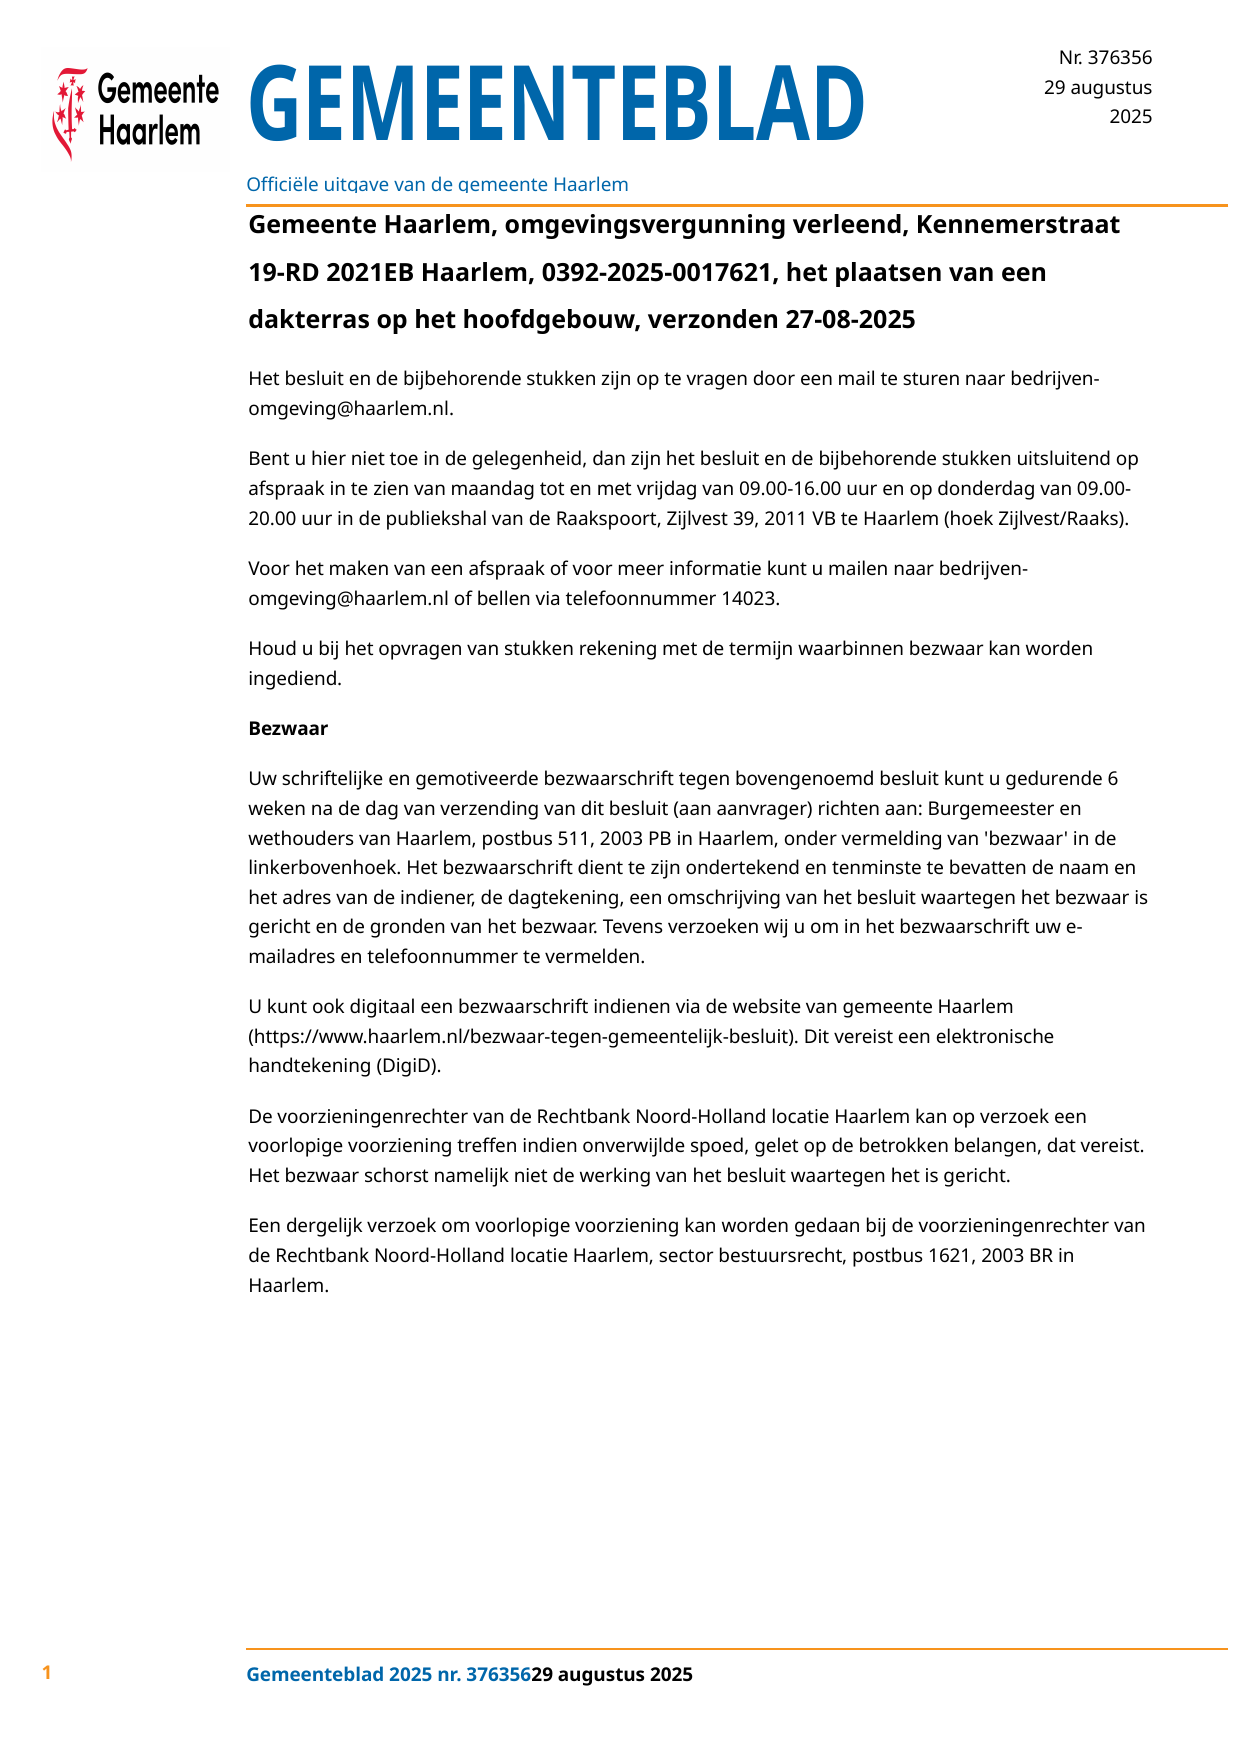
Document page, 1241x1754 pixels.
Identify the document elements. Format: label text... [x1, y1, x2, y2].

text Voor het maken van een afspraak of voor meer informatie kunt u mailen naar bedrijven-omgeving@haarlem.nl of bellen via telefoonnummer 14023. [248, 555, 1152, 610]
text Bezwaar [248, 715, 1152, 741]
text Een dergelijk verzoek om voorlopige voorziening kan worden gedaan bij de voorzieningenrechter van de Rechtbank Noord-Holland locatie Haarlem, sector bestuursrecht, postbus 1621, 2003 BR in Haarlem. [248, 1213, 1152, 1297]
picture [41, 47, 231, 172]
text Het besluit en de bijbehorende stukken zijn op te vragen door een mail te sturen naar bedrijven-omgeving@haarlem.nl. [248, 366, 1152, 421]
text Bent u hier niet toe in de gelegenheid, dan zijn het besluit en de bijbehorende stukken uitsluitend op afspraak in te zien van maandag tot en met vrijdag van 09.00-16.00 uur en op donderdag van 09.00-20.00 uur in de publiekshal van de Raakspoort, Zijlvest 39, 2011 VB te Haarlem (hoek Zijlvest/Raaks). [248, 446, 1152, 530]
text Gemeente Haarlem, omgevingsvergunning verleend, Kennemerstraat 19-RD 2021EB Haarlem, 0392-2025-0017621, het plaatsen van een dakterras op het hoofdgebouw, verzonden 27-08-2025 [248, 207, 1152, 336]
text De voorzieningenrechter van de Rechtbank Noord-Holland locatie Haarlem kan op verzoek een voorlopige voorziening treffen indien onverwijlde spoed, gelet op de betrokken belangen, dat vereist. Het bezwaar schorst namelijk niet de werking van het besluit waartegen het is gericht. [248, 1103, 1152, 1188]
text Houd u bij het opvragen van stukken rekening met de termijn waarbinnen bezwaar kan worden ingediend. [248, 635, 1152, 690]
text Uw schriftelijke en gemotiveerde bezwaarschrift tegen bovengenoemd besluit kunt u gedurende 6 weken na de dag van verzending van dit besluit (aan aanvrager) richten aan: Burgemeester en wethouders van Haarlem, postbus 511, 2003 PB in Haarlem, onder vermelding van 'bezwaar' in de linkerbovenhoek. Het bezwaarschrift dient te zijn ondertekend en tenminste te bevatten de naam en het adres van de indiener, de dagtekening, een omschrijving van het besluit waartegen het bezwaar is gericht en de gronden van het bezwaar. Tevens verzoeken wij u om in het bezwaarschrift uw e-mailadres en telefoonnummer te vermelden. [248, 766, 1152, 969]
text U kunt ook digitaal een bezwaarschrift indienen via de website van gemeente Haarlem (https://www.haarlem.nl/bezwaar-tegen-gemeentelijk-besluit). Dit vereist een elektronische handtekening (DigiD). [248, 993, 1152, 1078]
